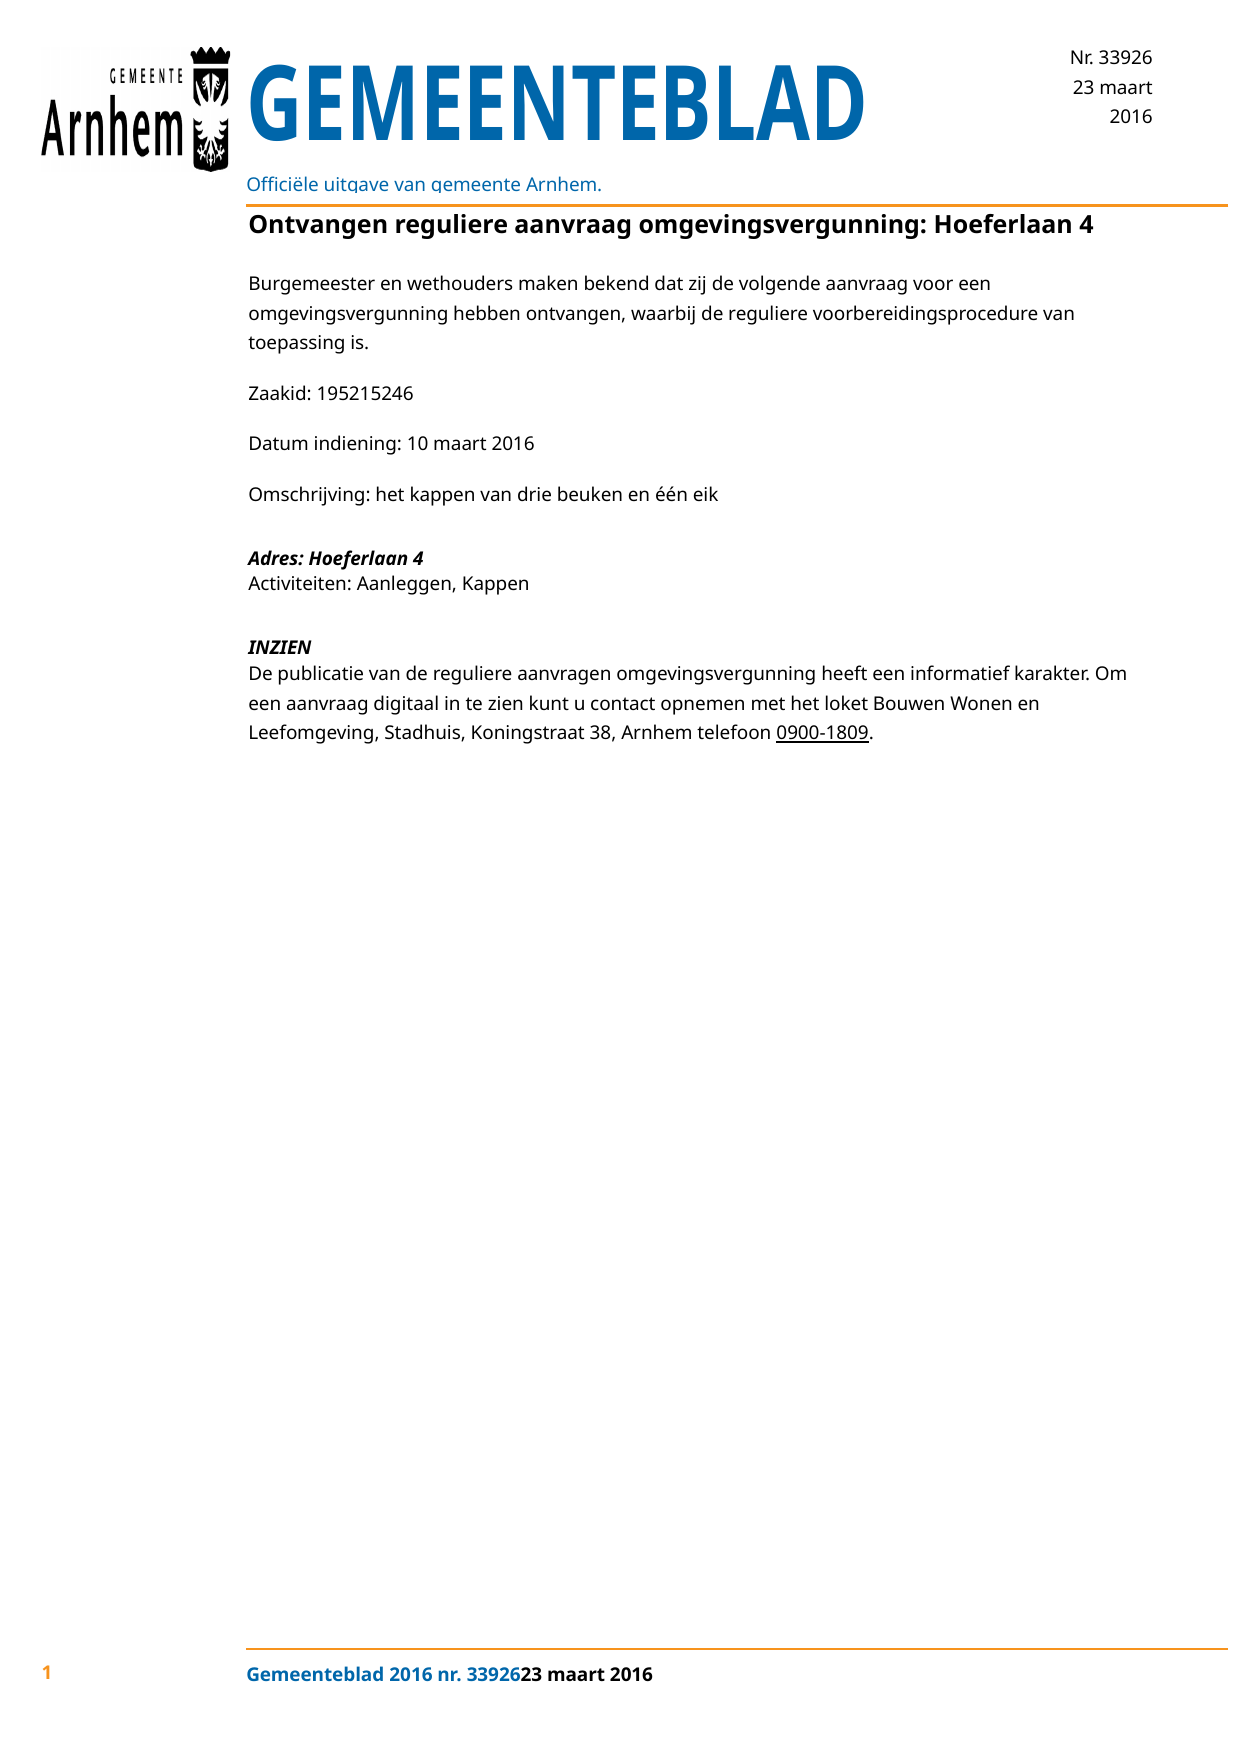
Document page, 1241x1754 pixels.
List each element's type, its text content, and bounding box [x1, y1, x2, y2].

text Burgemeester en wethouders maken bekend dat zij de volgende aanvraag voor een omgevingsvergunning hebben ontvangen, waarbij de reguliere voorbereidingsprocedure van toepassing is. [248, 270, 1152, 355]
text Omschrijving: het kappen van drie beuken en één eik [248, 481, 1152, 506]
text Datum indiening: 10 maart 2016 [248, 430, 1152, 456]
picture [41, 47, 231, 172]
text De publicatie van de reguliere aanvragen omgevingsvergunning heeft een informatief karakter. Om een aanvraag digitaal in te zien kunt u contact opnemen met het loket Bouwen Wonen en Leefomgeving, Stadhuis, Koningstraat 38, Arnhem telefoon 0900-1809. [248, 660, 1152, 745]
text Ontvangen reguliere aanvraag omgevingsvergunning: Hoeferlaan 4 [248, 207, 1152, 241]
text INZIEN [248, 634, 1152, 660]
text Zaakid: 195215246 [248, 380, 1152, 406]
text Activiteiten: Aanleggen, Kappen [248, 570, 1152, 596]
text Adres: Hoeferlaan 4 [248, 545, 1152, 570]
